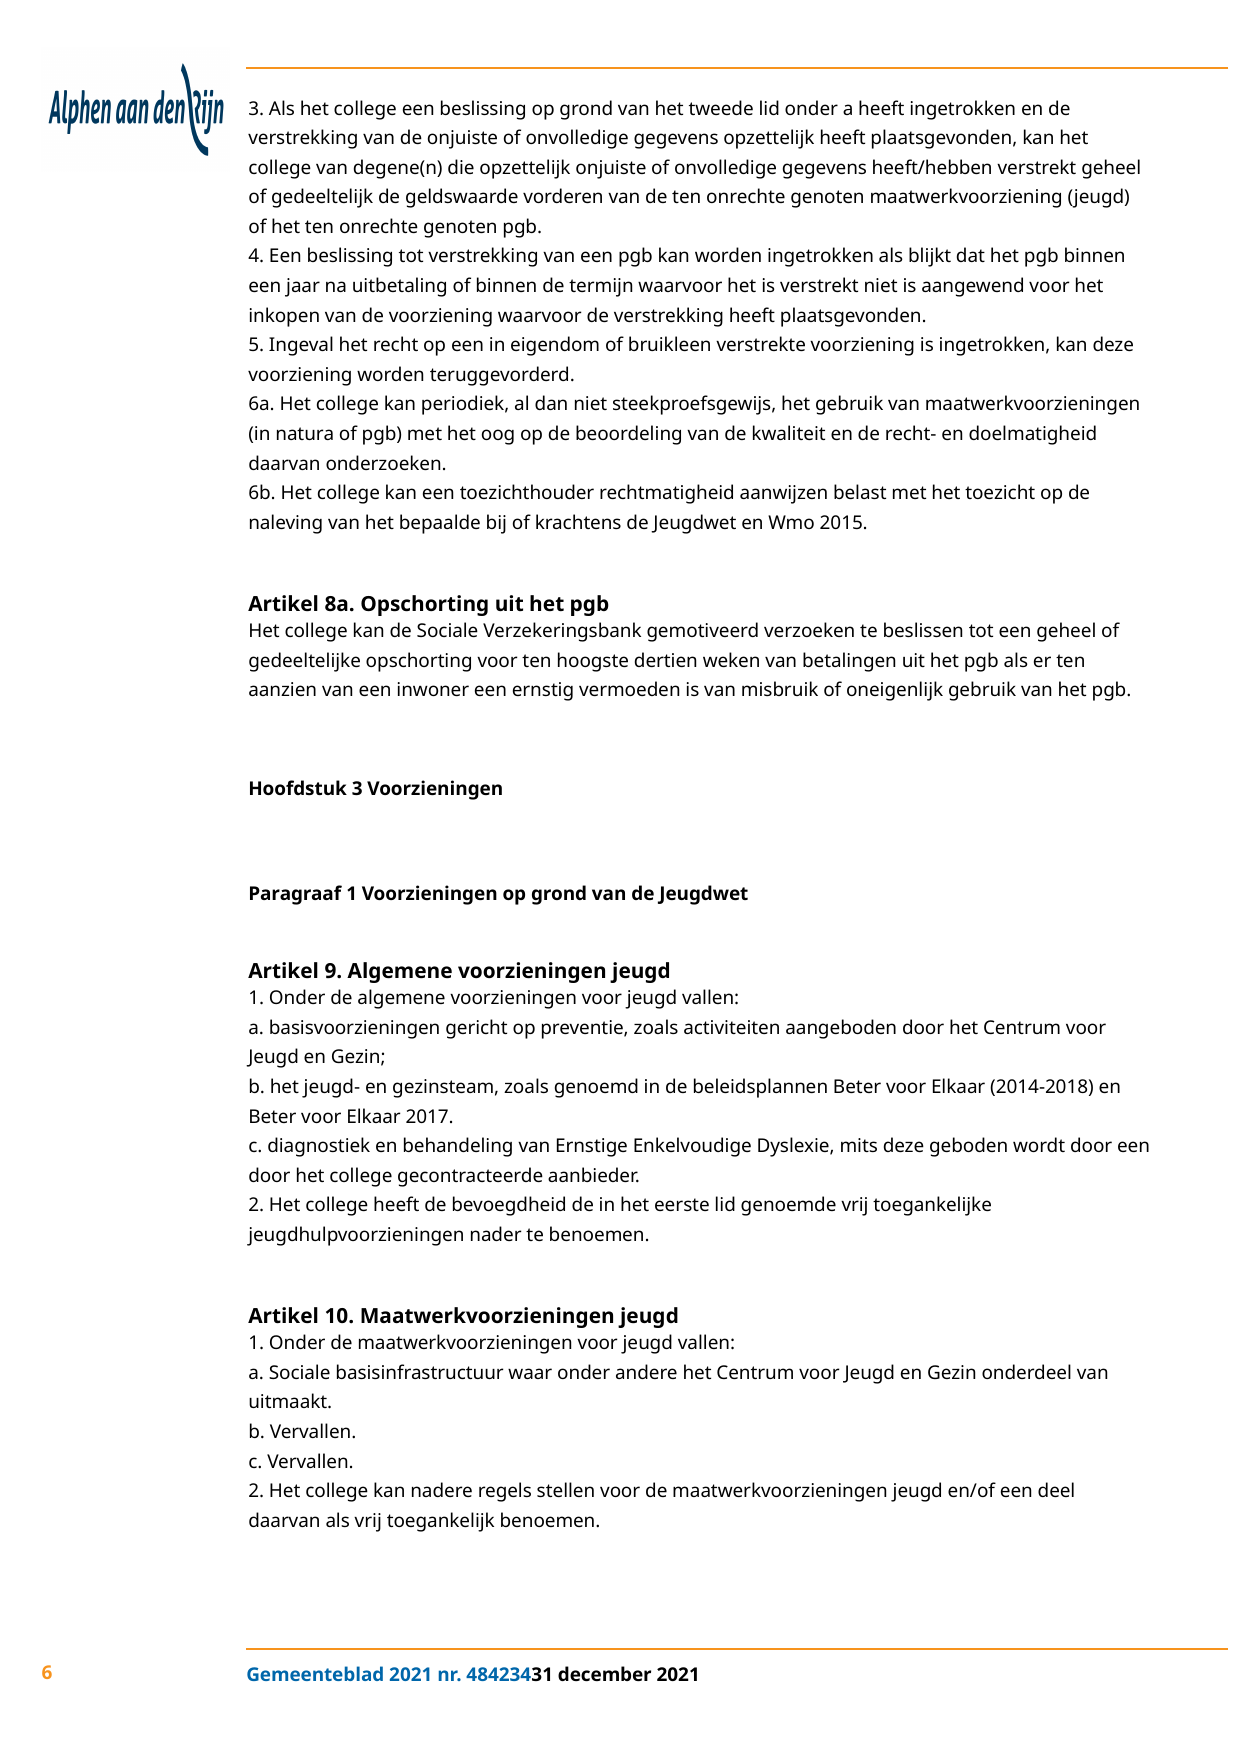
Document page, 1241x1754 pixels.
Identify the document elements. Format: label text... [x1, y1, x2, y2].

text Paragraaf 1 Voorzieningen op grond van de Jeugdwet [248, 880, 1152, 906]
text b. Vervallen. [248, 1418, 1152, 1444]
text c. diagnostiek en behandeling van Ernstige Enkelvoudige Dyslexie, mits deze geboden wordt door een door het college gecontracteerde aanbieder. [248, 1132, 1152, 1188]
text 5. Ingeval het recht op een in eigendom of bruikleen verstrekte voorziening is ingetrokken, kan deze voorziening worden teruggevorderd. [248, 331, 1152, 387]
text 4. Een beslissing tot verstrekking van een pgb kan worden ingetrokken als blijkt dat het pgb binnen een jaar na uitbetaling of binnen de termijn waarvoor het is verstrekt niet is aangewend voor het inkopen van de voorziening waarvoor de verstrekking heeft plaatsgevonden. [248, 243, 1152, 328]
text a. basisvoorzieningen gericht op preventie, zoals activiteiten aangeboden door het Centrum voor Jeugd en Gezin; [248, 1014, 1152, 1069]
text 3. Als het college een beslissing op grond van het tweede lid onder a heeft ingetrokken en de verstrekking van de onjuiste of onvolledige gegevens opzettelijk heeft plaatsgevonden, kan het college van degene(n) die opzettelijk onjuiste of onvolledige gegevens heeft/hebben verstrekt geheel of gedeeltelijk de geldswaarde vorderen van de ten onrechte genoten maatwerkvoorziening (jeugd) of het ten onrechte genoten pgb. [248, 95, 1152, 239]
text 6b. Het college kan een toezichthouder rechtmatigheid aanwijzen belast met het toezicht op de naleving van het bepaalde bij of krachtens de Jeugdwet en Wmo 2015. [248, 479, 1152, 535]
text b. het jeugd- en gezinsteam, zoals genoemd in de beleidsplannen Beter voor Elkaar (2014-2018) en Beter voor Elkaar 2017. [248, 1073, 1152, 1128]
text Artikel 8a. Opschorting uit het pgb [248, 589, 1152, 617]
text 1. Onder de maatwerkvoorzieningen voor jeugd vallen: [248, 1329, 1152, 1355]
text Artikel 10. Maatwerkvoorzieningen jeugd [248, 1301, 1152, 1329]
text Hoofdstuk 3 Voorzieningen [248, 773, 1152, 801]
text 2. Het college kan nadere regels stellen voor de maatwerkvoorzieningen jeugd en/of een deel daarvan als vrij toegankelijk benoemen. [248, 1477, 1152, 1533]
text Artikel 9. Algemene voorzieningen jeugd [248, 956, 1152, 984]
text c. Vervallen. [248, 1448, 1152, 1474]
text 1. Onder de algemene voorzieningen voor jeugd vallen: [248, 984, 1152, 1010]
picture [41, 47, 231, 172]
text 2. Het college heeft de bevoegdheid de in het eerste lid genoemde vrij toegankelijke jeugdhulpvoorzieningen nader te benoemen. [248, 1192, 1152, 1247]
text a. Sociale basisinfrastructuur waar onder andere het Centrum voor Jeugd en Gezin onderdeel van uitmaakt. [248, 1359, 1152, 1414]
text 6a. Het college kan periodiek, al dan niet steekproefsgewijs, het gebruik van maatwerkvoorzieningen (in natura of pgb) met het oog op de beoordeling van de kwaliteit en de recht- en doelmatigheid daarvan onderzoeken. [248, 391, 1152, 476]
text Het college kan de Sociale Verzekeringsbank gemotiveerd verzoeken te beslissen tot een geheel of gedeeltelijke opschorting voor ten hoogste dertien weken van betalingen uit het pgb als er ten aanzien van een inwoner een ernstig vermoeden is van misbruik of oneigenlijk gebruik van het pgb. [248, 617, 1152, 702]
